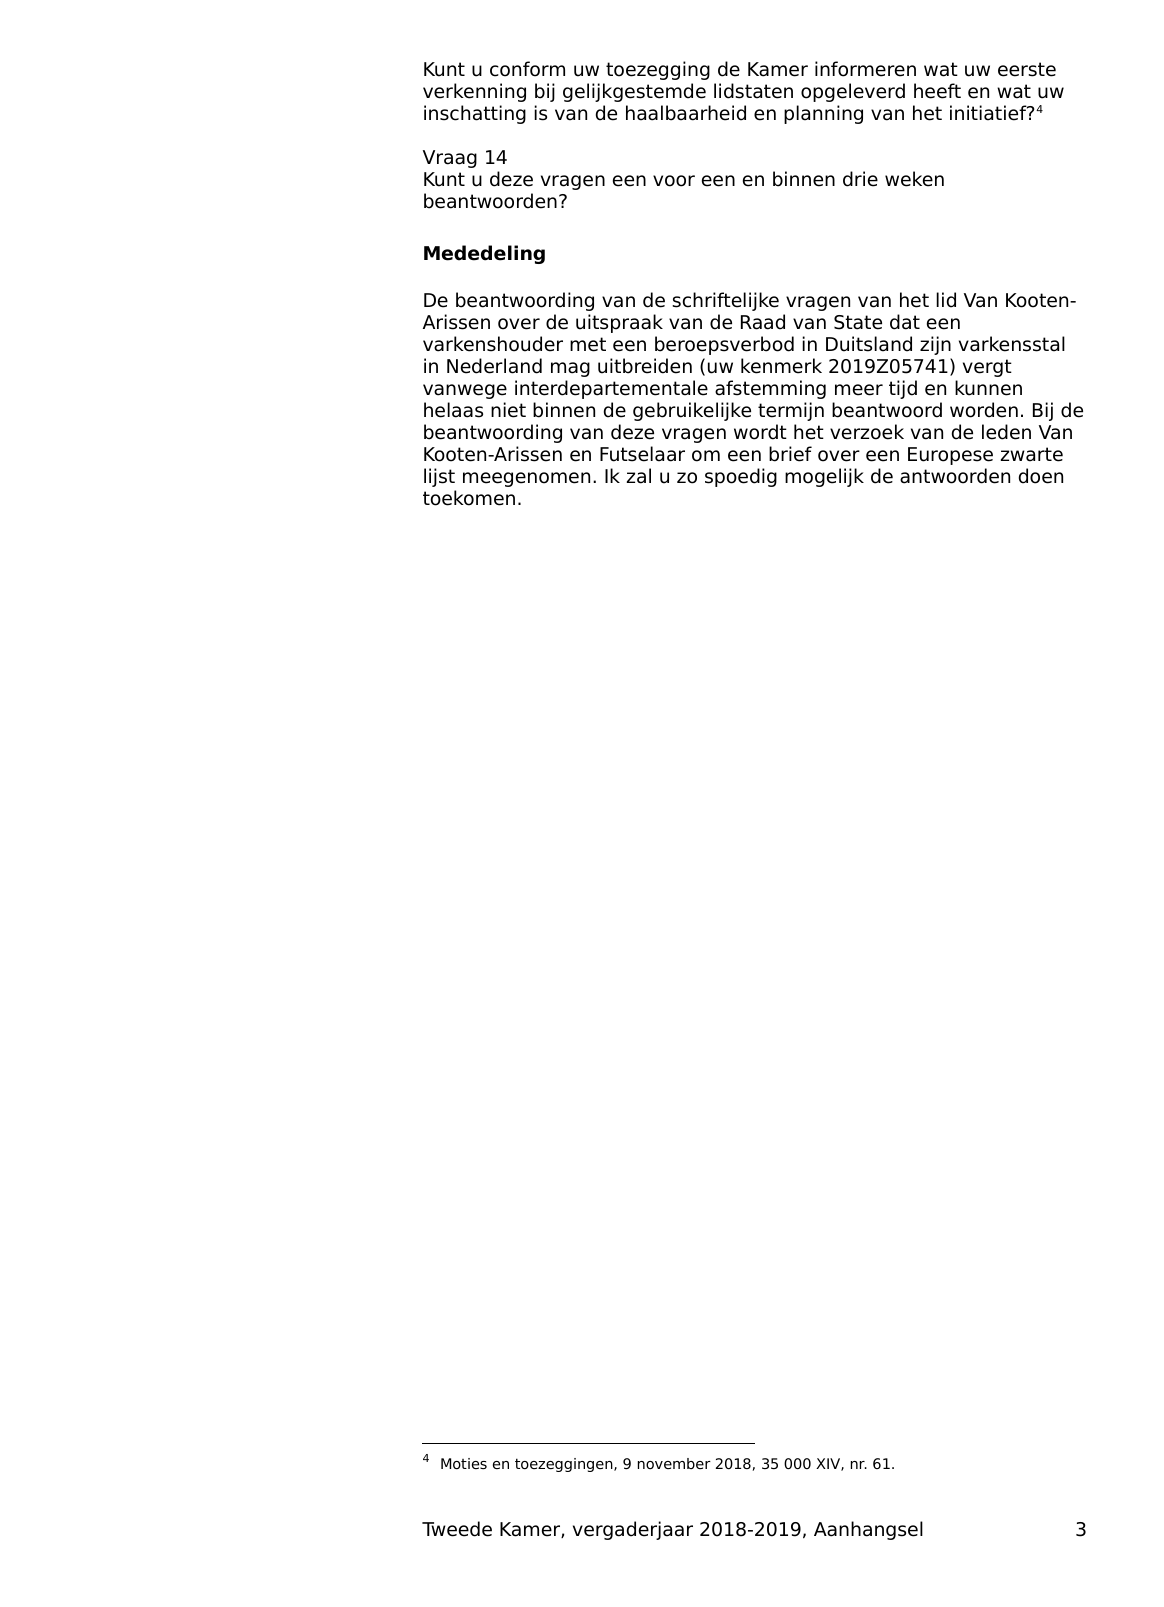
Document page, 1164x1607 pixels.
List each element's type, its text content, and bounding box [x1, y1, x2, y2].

text Kunt u deze vragen een voor een en binnen drie weken beantwoorden? [422, 169, 1087, 213]
text Vraag 14 [422, 147, 1087, 169]
text Moties en toezeggingen, 9 november 2018, 35 000 XIV, nr. 61. [422, 1452, 1087, 1474]
text De beantwoording van de schriftelijke vragen van het lid Van Kooten-Arissen over de uitspraak van de Raad van State dat een varkenshouder met een beroepsverbod in Duitsland zijn varkensstal in Nederland mag uitbreiden (uw kenmerk 2019Z05741) vergt vanwege interdepartementale afstemming meer tijd en kunnen helaas niet binnen de gebruikelijke termijn beantwoord worden. Bij de beantwoording van deze vragen wordt het verzoek van de leden Van Kooten-Arissen en Futselaar om een brief over een Europese zwarte lijst meegenomen. Ik zal u zo spoedig mogelijk de antwoorden doen toekomen. [422, 290, 1087, 510]
subtitle Mededeling [422, 243, 1087, 265]
text Kunt u conform uw toezegging de Kamer informeren wat uw eerste verkenning bij gelijkgestemde lidstaten opgeleverd heeft en wat uw inschatting is van de haalbaarheid en planning van het initiatief? [422, 59, 1087, 125]
